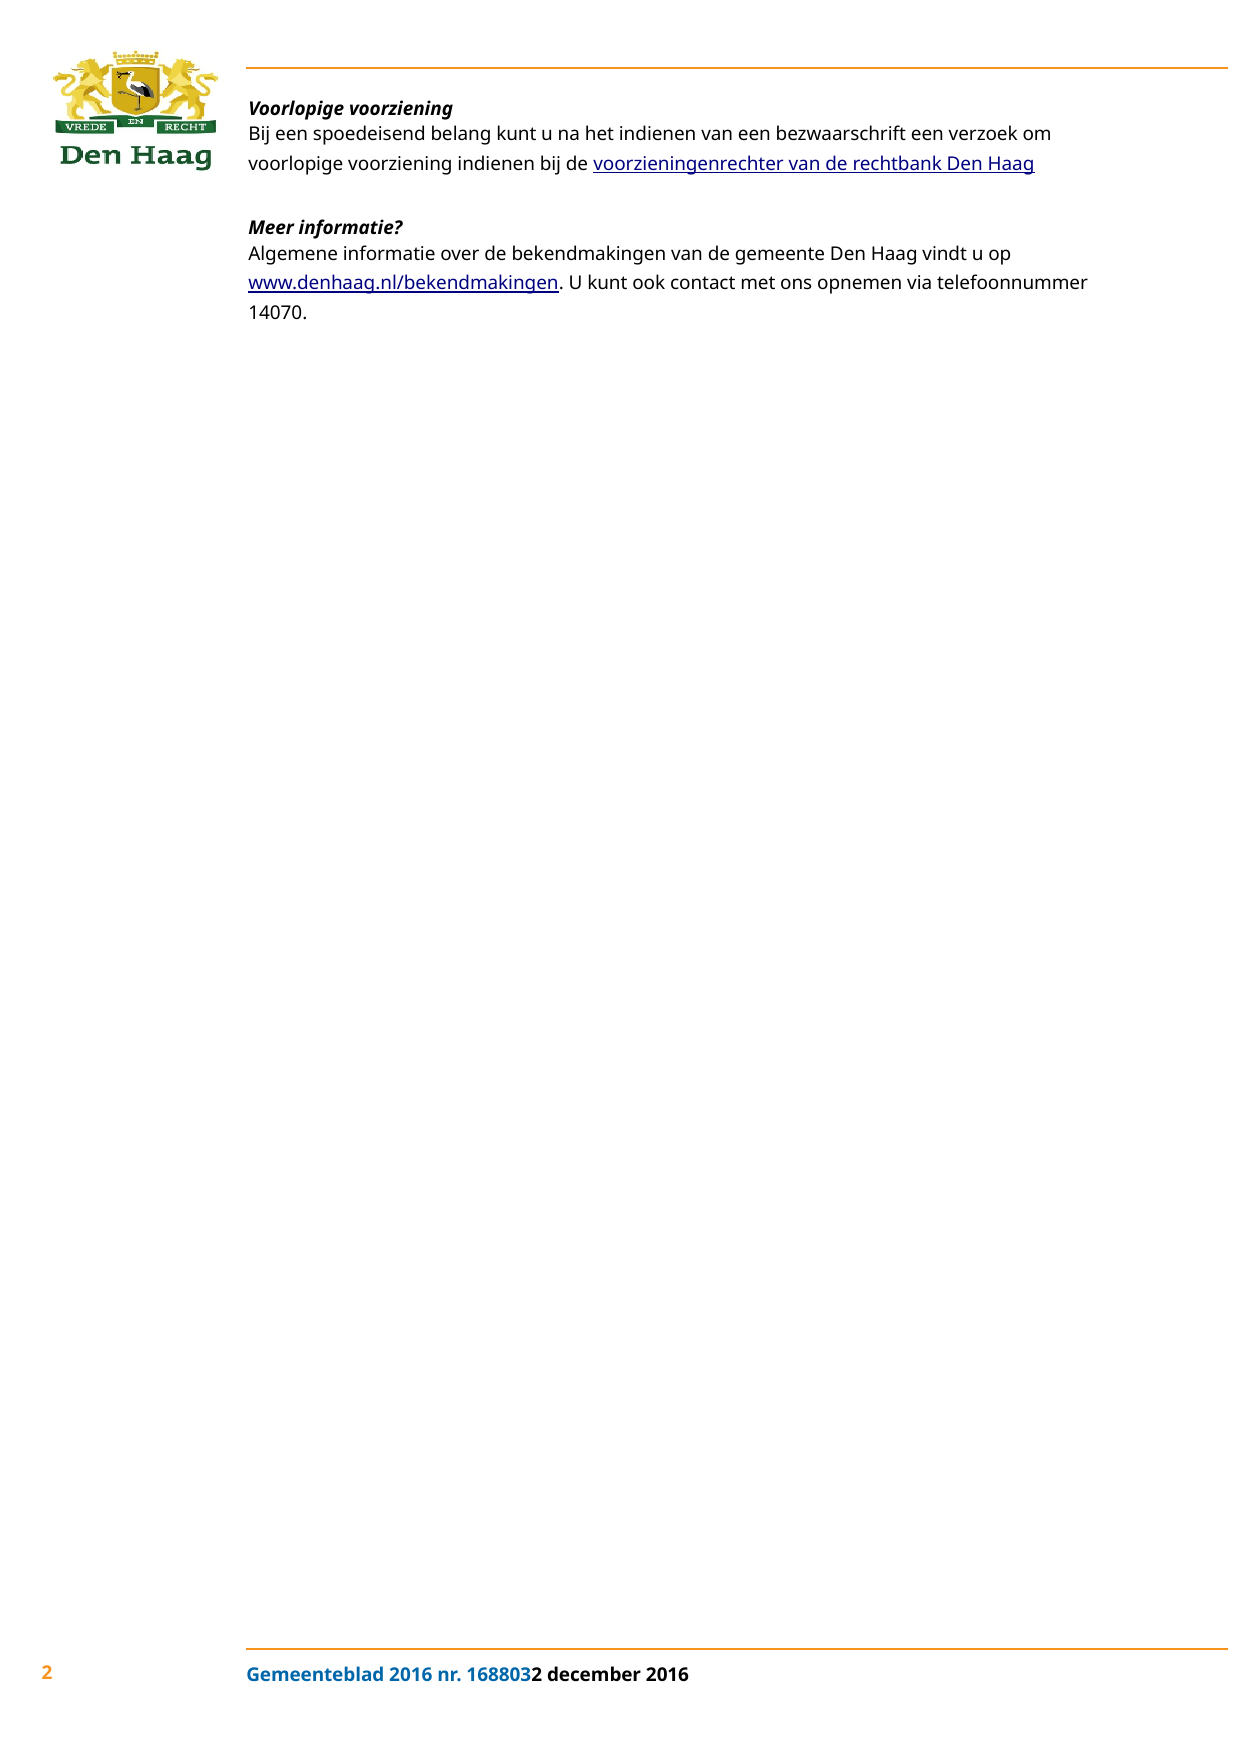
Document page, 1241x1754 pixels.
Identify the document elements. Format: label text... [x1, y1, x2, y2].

picture [41, 47, 231, 172]
text Bij een spoedeisend belang kunt u na het indienen van een bezwaarschrift een verzoek om voorlopige voorziening indienen bij de voorzieningenrechter van de rechtbank Den Haag [248, 121, 1152, 176]
text Voorlopige voorziening [248, 95, 1152, 121]
text Meer informatie? [248, 214, 1152, 240]
text Algemene informatie over de bekendmakingen van de gemeente Den Haag vindt u op www.denhaag.nl/bekendmakingen. U kunt ook contact met ons opnemen via telefoonnummer 14070. [248, 240, 1152, 325]
